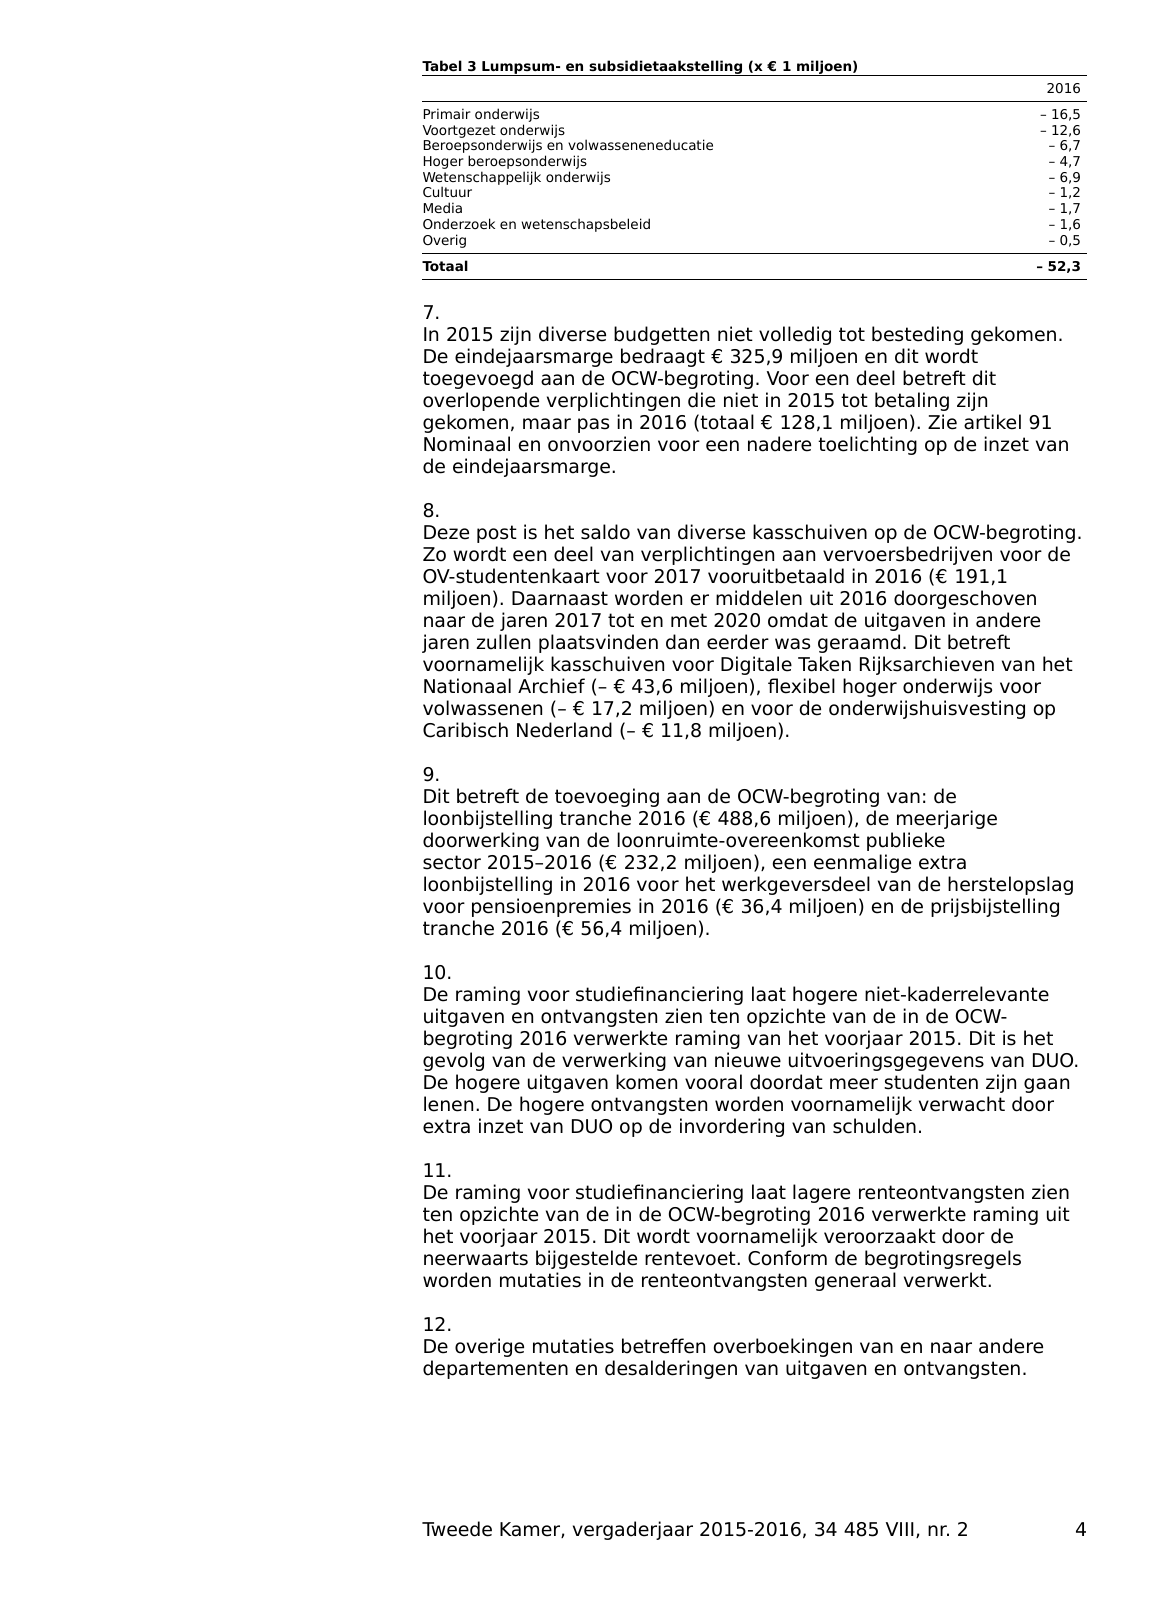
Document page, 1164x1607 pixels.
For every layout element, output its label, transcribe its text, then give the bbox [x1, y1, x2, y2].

text 12. [422, 1314, 1087, 1336]
table_cell – 1,7 [969, 201, 1087, 217]
text 7. [422, 302, 1087, 324]
text In 2015 zijn diverse budgetten niet volledig tot besteding gekomen. De eindejaarsmarge bedraagt € 325,9 miljoen en dit wordt toegevoegd aan de OCW-begroting. Voor een deel betreft dit overlopende verplichtingen die niet in 2015 tot betaling zijn gekomen, maar pas in 2016 (totaal € 128,1 miljoen). Zie artikel 91 Nominaal en onvoorzien voor een nadere toelichting op de inzet van de eindejaarsmarge. [422, 324, 1087, 478]
text Dit betreft de toevoeging aan de OCW-begroting van: de loonbijstelling tranche 2016 (€ 488,6 miljoen), de meerjarige doorwerking van de loonruimte-overeenkomst publieke [422, 786, 1087, 852]
table_cell Voortgezet onderwijs [422, 123, 968, 138]
text 10. [422, 962, 1087, 984]
table_cell Beroepsonderwijs en volwasseneneducatie [422, 138, 968, 154]
table_cell – 4,7 [969, 154, 1087, 169]
table_cell – 0,5 [969, 233, 1087, 253]
table_cell – 12,6 [969, 123, 1087, 138]
table_cell Overig [422, 233, 968, 253]
text Deze post is het saldo van diverse kasschuiven op de OCW-begroting. Zo wordt een deel van verplichtingen aan vervoersbedrijven voor de OV-studentenkaart voor 2017 vooruitbetaald in 2016 (€ 191,1 miljoen). Daarnaast worden er middelen uit 2016 doorgeschoven naar de jaren 2017 tot en met 2020 omdat de uitgaven in andere jaren zullen plaatsvinden dan eerder was geraamd. Dit betreft voornamelijk kasschuiven voor Digitale Taken Rijksarchieven van het Nationaal Archief (– € 43,6 miljoen), flexibel hoger onderwijs voor volwassenen (– € 17,2 miljoen) en voor de onderwijshuisvesting op Caribisch Nederland (– € 11,8 miljoen). [422, 522, 1087, 742]
table_cell Onderzoek en wetenschapsbeleid [422, 217, 968, 232]
table_cell Hoger beroepsonderwijs [422, 154, 968, 169]
table_cell Wetenschappelijk onderwijs [422, 170, 968, 185]
table_cell – 6,7 [969, 138, 1087, 154]
table_cell [422, 76, 968, 101]
text 9. [422, 764, 1087, 786]
table_cell – 1,6 [969, 217, 1087, 232]
table_cell Cultuur [422, 185, 968, 201]
table_cell Media [422, 201, 968, 217]
table_cell – 16,5 [969, 102, 1087, 122]
text De overige mutaties betreffen overboekingen van en naar andere departementen en desalderingen van uitgaven en ontvangsten. [422, 1336, 1087, 1380]
text 8. [422, 500, 1087, 522]
table_header Tabel 3 Lumpsum- en subsidietaakstelling (x € 1 miljoen) [422, 59, 1087, 75]
text sector 2015–2016 (€ 232,2 miljoen), een eenmalige extra loonbijstelling in 2016 voor het werkgeversdeel van de herstelopslag voor pensioenpremies in 2016 (€ 36,4 miljoen) en de prijsbijstelling tranche 2016 (€ 56,4 miljoen). [422, 852, 1087, 940]
table_cell Primair onderwijs [422, 102, 968, 122]
text De raming voor studiefinanciering laat hogere niet-kaderrelevante uitgaven en ontvangsten zien ten opzichte van de in de OCW-begroting 2016 verwerkte raming van het voorjaar 2015. Dit is het gevolg van de verwerking van nieuwe uitvoeringsgegevens van DUO. De hogere uitgaven komen vooral doordat meer studenten zijn gaan lenen. De hogere ontvangsten worden voornamelijk verwacht door extra inzet van DUO op de invordering van schulden. [422, 984, 1087, 1138]
table_cell – 52,3 [969, 254, 1087, 279]
text De raming voor studiefinanciering laat lagere renteontvangsten zien ten opzichte van de in de OCW-begroting 2016 verwerkte raming uit het voorjaar 2015. Dit wordt voornamelijk veroorzaakt door de neerwaarts bijgestelde rentevoet. Conform de begrotingsregels worden mutaties in de renteontvangsten generaal verwerkt. [422, 1182, 1087, 1292]
table_cell 2016 [969, 76, 1087, 101]
table_cell – 6,9 [969, 170, 1087, 185]
table_cell Totaal [422, 254, 968, 279]
text 11. [422, 1160, 1087, 1182]
table_cell – 1,2 [969, 185, 1087, 201]
